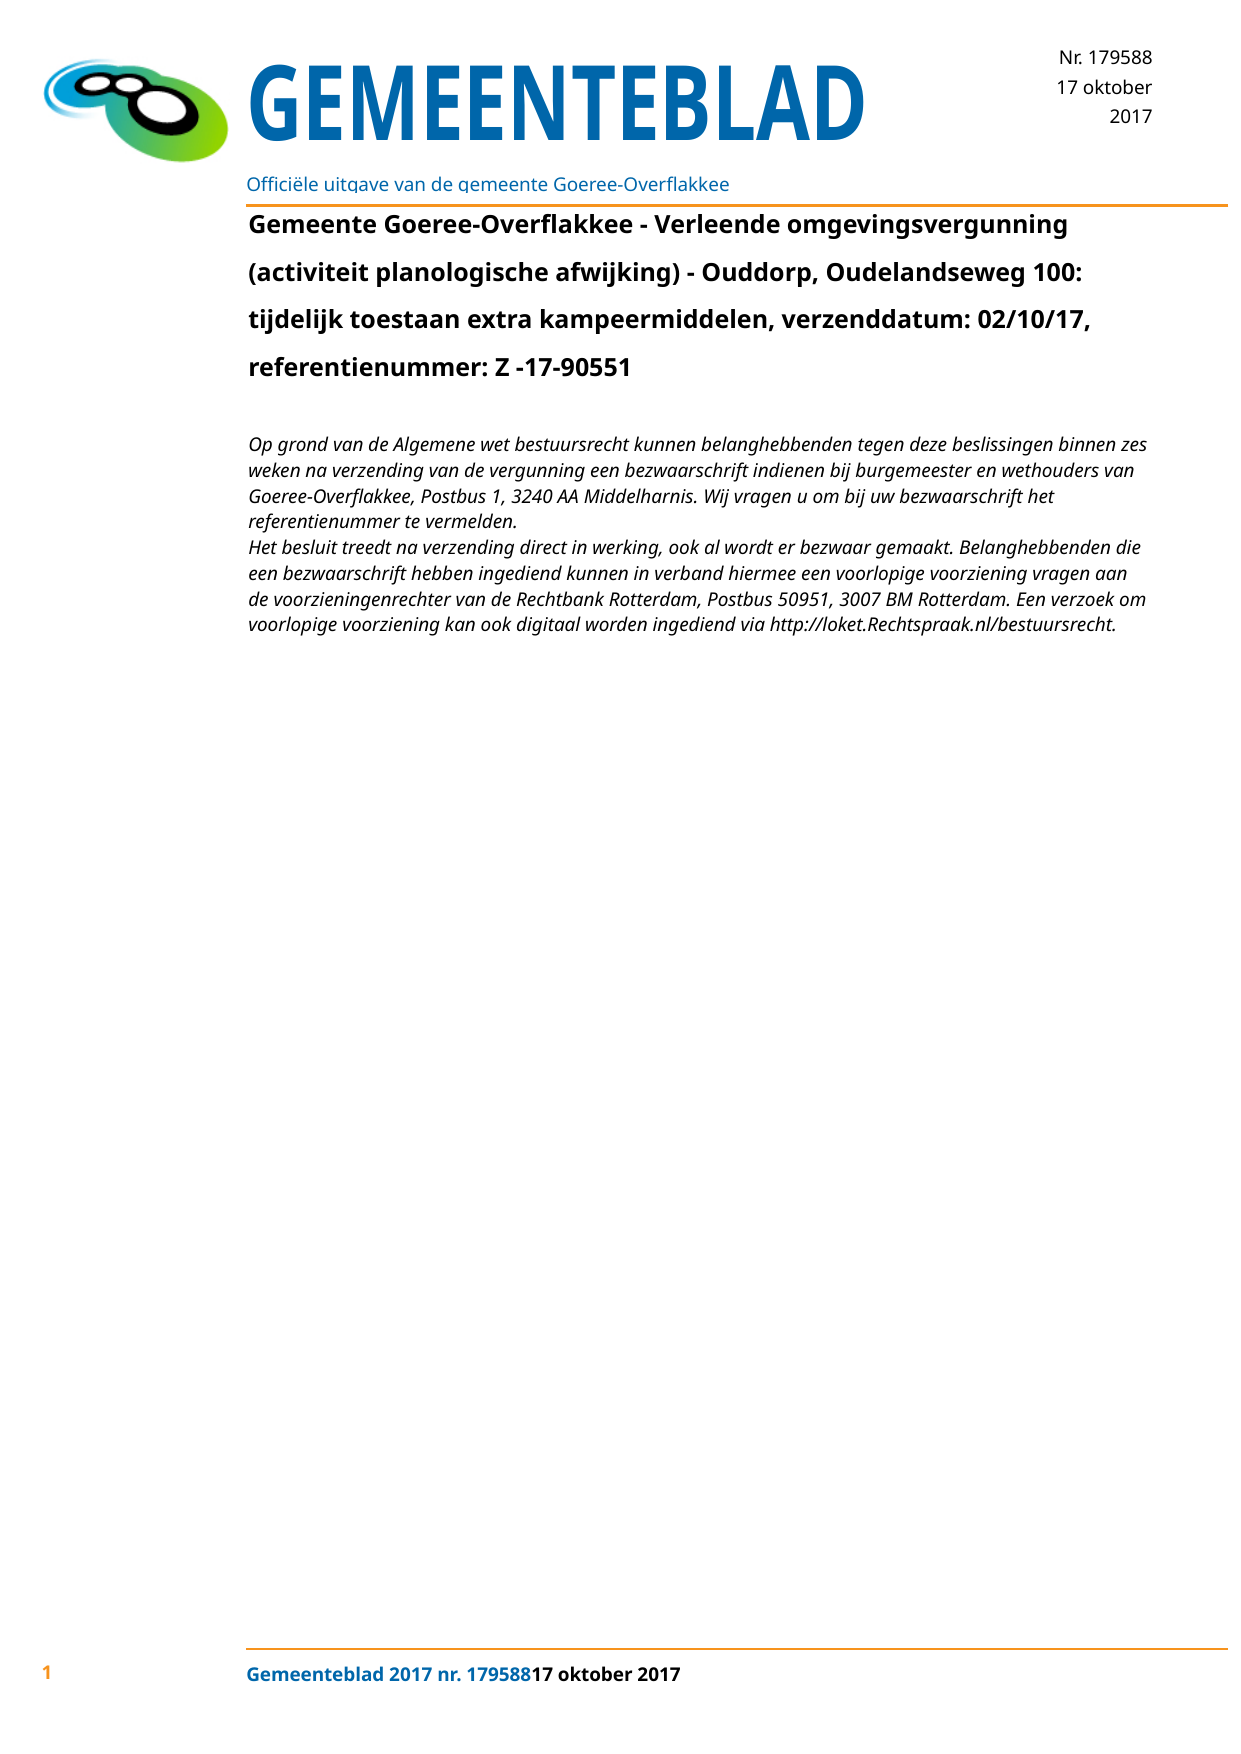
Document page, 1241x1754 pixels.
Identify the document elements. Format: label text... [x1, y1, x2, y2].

text Gemeente Goeree-Overflakkee - Verleende omgevingsvergunning (activiteit planologische afwijking) - Ouddorp, Oudelandseweg 100: tijdelijk toestaan extra kampeermiddelen, verzenddatum: 02/10/17, referentienummer: Z -17-90551 [248, 207, 1152, 384]
text Op grond van de Algemene wet bestuursrecht kunnen belanghebbenden tegen deze beslissingen binnen zes weken na verzending van de vergunning een bezwaarschrift indienen bij burgemeester en wethouders van Goeree-Overflakkee, Postbus 1, 3240 AA Middelharnis. Wij vragen u om bij uw bezwaarschrift het referentienummer te vermelden. [248, 431, 1152, 534]
picture [41, 47, 231, 172]
text Het besluit treedt na verzending direct in werking, ook al wordt er bezwaar gemaakt. Belanghebbenden die een bezwaarschrift hebben ingediend kunnen in verband hiermee een voorlopige voorziening vragen aan de voorzieningenrechter van de Rechtbank Rotterdam, Postbus 50951, 3007 BM Rotterdam. Een verzoek om voorlopige voorziening kan ook digitaal worden ingediend via http://loket.Rechtspraak.nl/bestuursrecht. [248, 534, 1152, 637]
